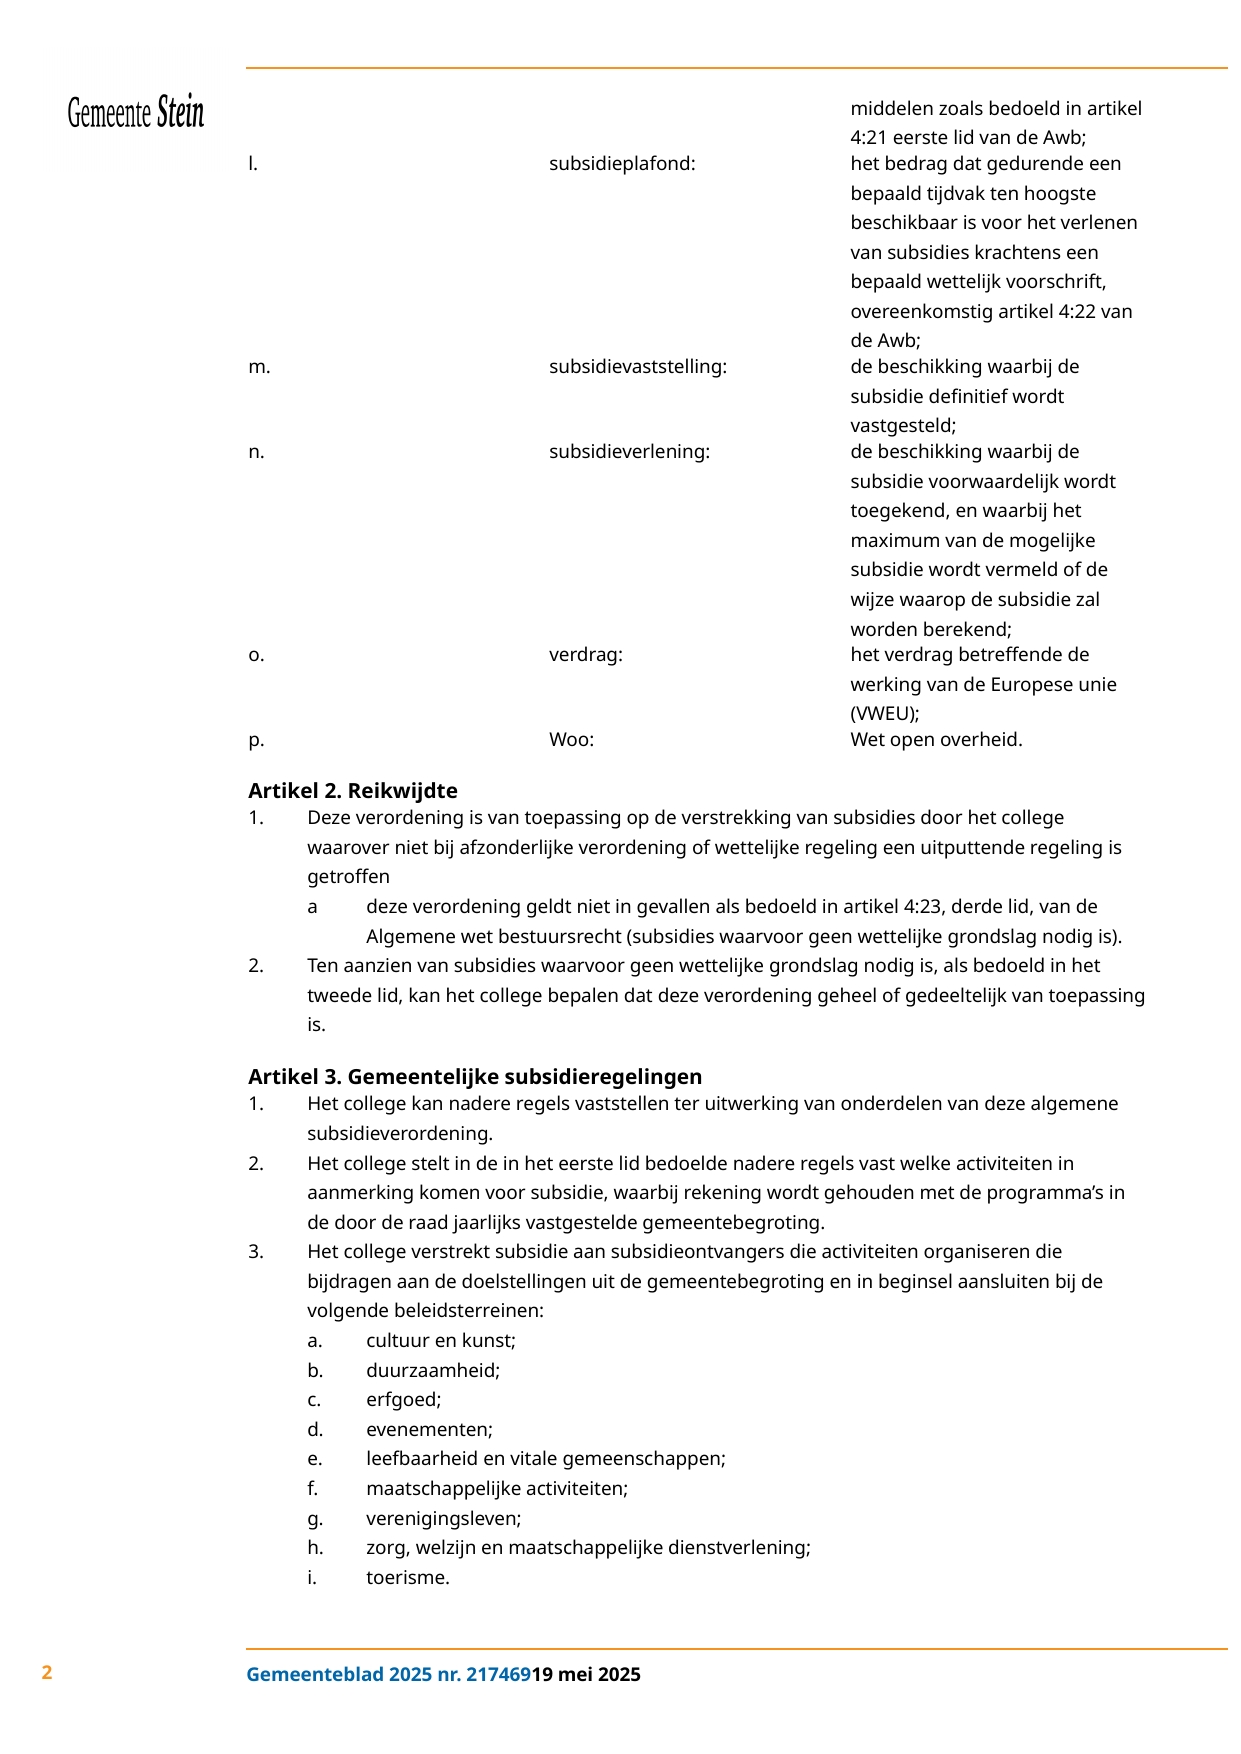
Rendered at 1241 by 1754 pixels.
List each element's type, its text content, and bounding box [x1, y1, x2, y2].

list duurzaamheid; [307, 1357, 1152, 1382]
table_cell subsidieverlening: [549, 438, 850, 641]
list Het college verstrekt subsidie aan subsidieontvangers die activiteiten organiseren die bijdragen aan de doelstellingen uit de gemeentebegroting en in beginsel aansluiten bij de volgende beleidsterreinen: [248, 1238, 1152, 1323]
list deze verordening geldt niet in gevallen als bedoeld in artikel 4:23, derde lid, van de Algemene wet bestuursrecht (subsidies waarvoor geen wettelijke grondslag nodig is). [307, 893, 1152, 949]
table_cell l. [248, 150, 549, 353]
list zorg, welzijn en maatschappelijke dienstverlening; [307, 1534, 1152, 1560]
table_cell Woo: [549, 726, 850, 752]
table_cell middelen zoals bedoeld in artikel 4:21 eerste lid van de Awb; [850, 95, 1152, 150]
list evenementen; [307, 1416, 1152, 1442]
list cultuur en kunst; [307, 1327, 1152, 1353]
table_cell het bedrag dat gedurende een bepaald tijdvak ten hoogste beschikbaar is voor het verlenen van subsidies krachtens een bepaald wettelijk voorschrift, overeenkomstig artikel 4:22 van de Awb; [850, 150, 1152, 353]
table_cell n. [248, 438, 549, 641]
table_cell het verdrag betreffende de werking van de Europese unie (VWEU); [850, 641, 1152, 726]
text Artikel 3. Gemeentelijke subsidieregelingen [248, 1062, 1152, 1091]
table_cell [248, 95, 549, 150]
list toerisme. [307, 1564, 1152, 1589]
table_cell subsidievaststelling: [549, 353, 850, 438]
list leefbaarheid en vitale gemeenschappen; [307, 1446, 1152, 1471]
list Deze verordening is van toepassing op de verstrekking van subsidies door het college waarover niet bij afzonderlijke verordening of wettelijke regeling een uitputtende regeling is getroffen [248, 804, 1152, 889]
table_cell de beschikking waarbij de subsidie definitief wordt vastgesteld; [850, 353, 1152, 438]
list verenigingsleven; [307, 1505, 1152, 1530]
list Het college kan nadere regels vaststellen ter uitwerking van onderdelen van deze algemene subsidieverordening. [248, 1091, 1152, 1146]
list maatschappelijke activiteiten; [307, 1475, 1152, 1501]
table_cell m. [248, 353, 549, 438]
list erfgoed; [307, 1386, 1152, 1412]
table_cell Wet open overheid. [850, 726, 1152, 752]
table_cell p. [248, 726, 549, 752]
table_cell de beschikking waarbij de subsidie voorwaardelijk wordt toegekend, en waarbij het maximum van de mogelijke subsidie wordt vermeld of de wijze waarop de subsidie zal worden berekend; [850, 438, 1152, 641]
table_cell verdrag: [549, 641, 850, 726]
list Ten aanzien van subsidies waarvoor geen wettelijke grondslag nodig is, als bedoeld in het tweede lid, kan het college bepalen dat deze verordening geheel of gedeeltelijk van toepassing is. [248, 952, 1152, 1037]
table_cell [549, 95, 850, 150]
list Het college stelt in de in het eerste lid bedoelde nadere regels vast welke activiteiten in aanmerking komen voor subsidie, waarbij rekening wordt gehouden met de programma’s in de door de raad jaarlijks vastgestelde gemeentebegroting. [248, 1150, 1152, 1234]
table_cell subsidieplafond: [549, 150, 850, 353]
table_cell o. [248, 641, 549, 726]
text Artikel 2. Reikwijdte [248, 776, 1152, 804]
picture [41, 47, 231, 172]
